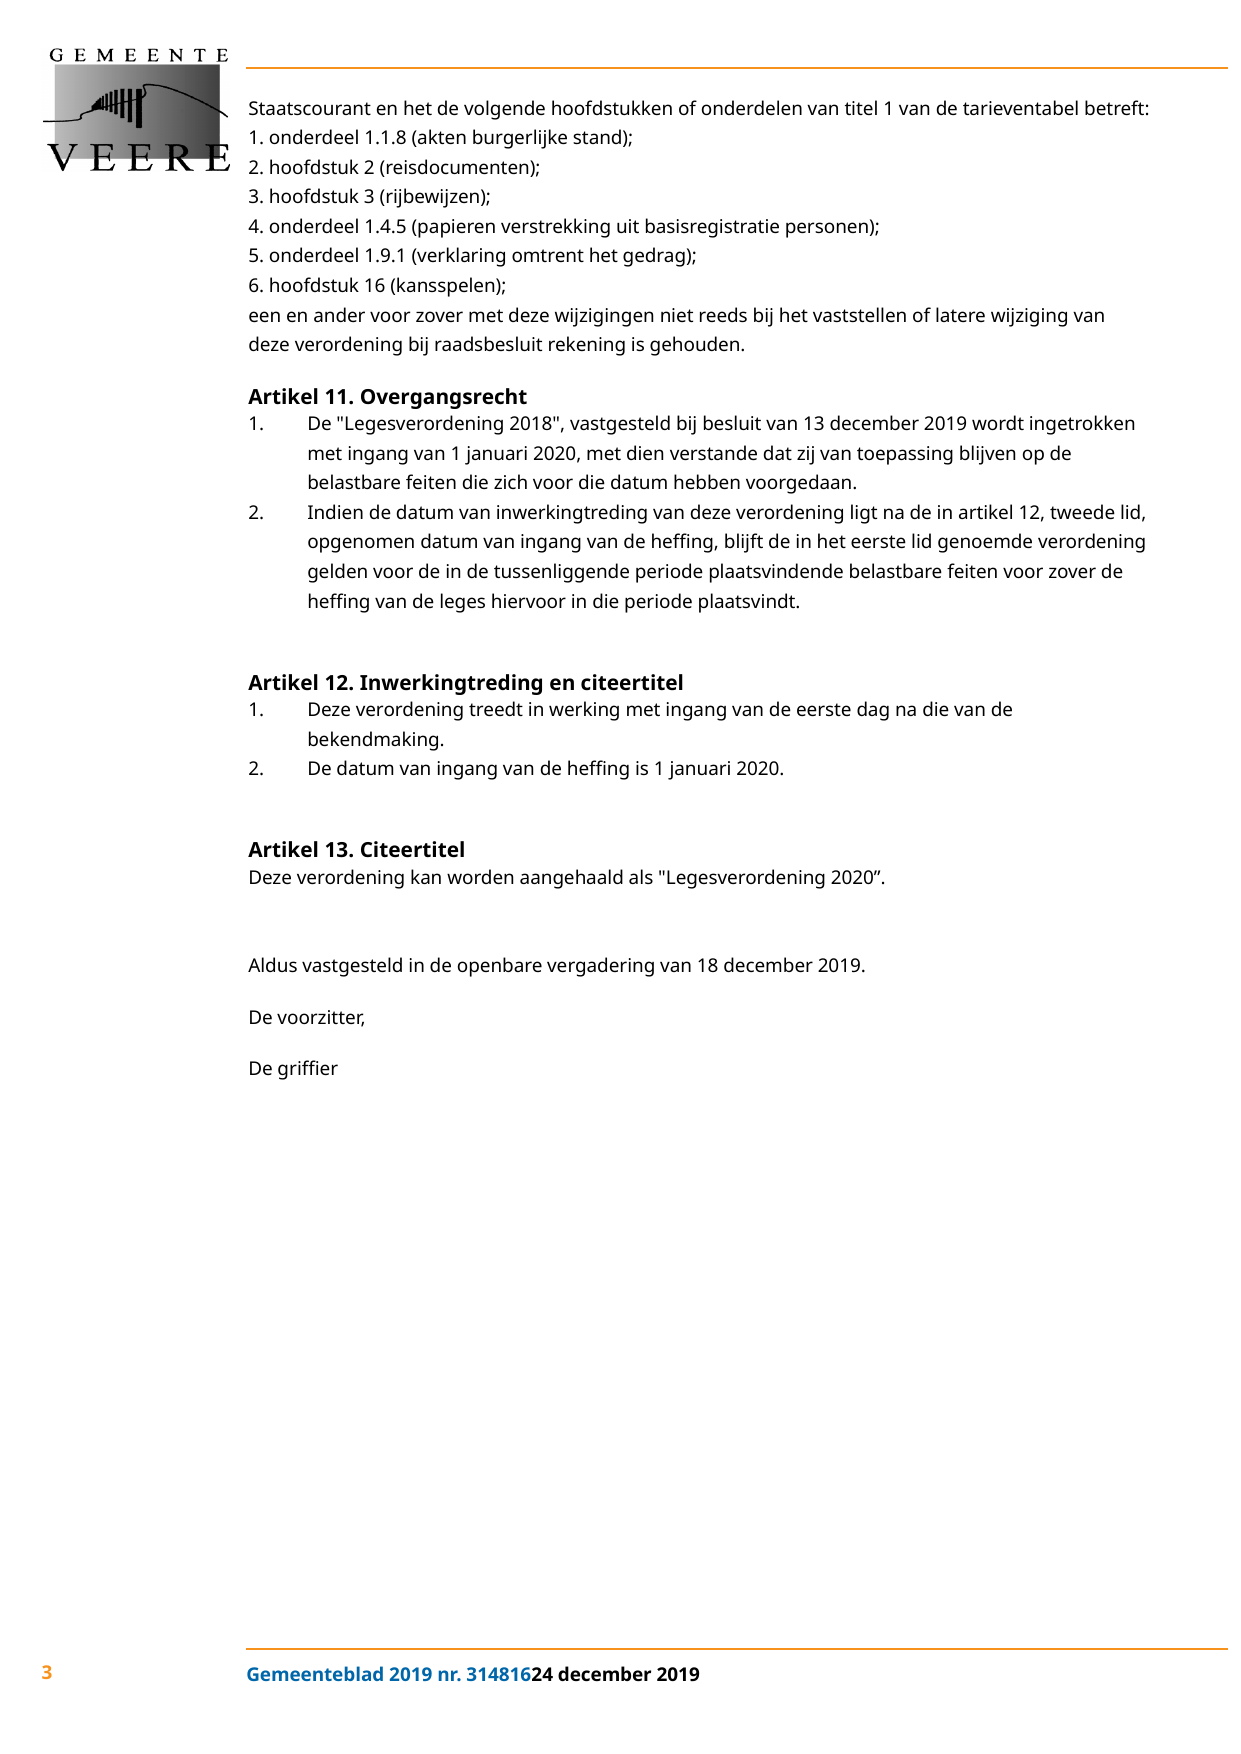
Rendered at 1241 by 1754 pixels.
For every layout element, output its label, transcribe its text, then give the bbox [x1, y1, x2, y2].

text 2. hoofdstuk 2 (reisdocumenten); [248, 154, 1152, 180]
text Artikel 11. Overgangsrecht [248, 382, 1152, 410]
list De datum van ingang van de heffing is 1 januari 2020. [248, 755, 1152, 781]
list De "Legesverordening 2018", vastgesteld bij besluit van 13 december 2019 wordt ingetrokken met ingang van 1 januari 2020, met dien verstande dat zij van toepassing blijven op de belastbare feiten die zich voor die datum hebben voorgedaan. [248, 410, 1152, 495]
text 6. hoofdstuk 16 (kansspelen); [248, 272, 1152, 298]
text Deze verordening kan worden aangehaald als "Legesverordening 2020”. [248, 864, 1152, 889]
list Indien de datum van inwerkingtreding van deze verordening ligt na de in artikel 12, tweede lid, opgenomen datum van ingang van de heffing, blijft de in het eerste lid genoemde verordening gelden voor de in de tussenliggende periode plaatsvindende belastbare feiten voor zover de heffing van de leges hiervoor in die periode plaatsvindt. [248, 499, 1152, 613]
text Aldus vastgesteld in de openbare vergadering van 18 december 2019. [248, 953, 1152, 978]
text Artikel 12. Inwerkingtreding en citeertitel [248, 668, 1152, 696]
list Deze verordening treedt in werking met ingang van de eerste dag na die van de bekendmaking. [248, 696, 1152, 752]
text Staatscourant en het de volgende hoofdstukken of onderdelen van titel 1 van de tarieventabel betreft: [248, 95, 1152, 121]
text Artikel 13. Citeertitel [248, 835, 1152, 864]
text De voorzitter, [248, 1004, 1152, 1030]
text De griffier [248, 1056, 1152, 1081]
text 4. onderdeel 1.4.5 (papieren verstrekking uit basisregistratie personen); [248, 213, 1152, 239]
text 3. hoofdstuk 3 (rijbewijzen); [248, 183, 1152, 209]
text een en ander voor zover met deze wijzigingen niet reeds bij het vaststellen of latere wijziging van deze verordening bij raadsbesluit rekening is gehouden. [248, 302, 1152, 357]
text 1. onderdeel 1.1.8 (akten burgerlijke stand); [248, 124, 1152, 150]
text 5. onderdeel 1.9.1 (verklaring omtrent het gedrag); [248, 243, 1152, 268]
picture [41, 47, 231, 172]
